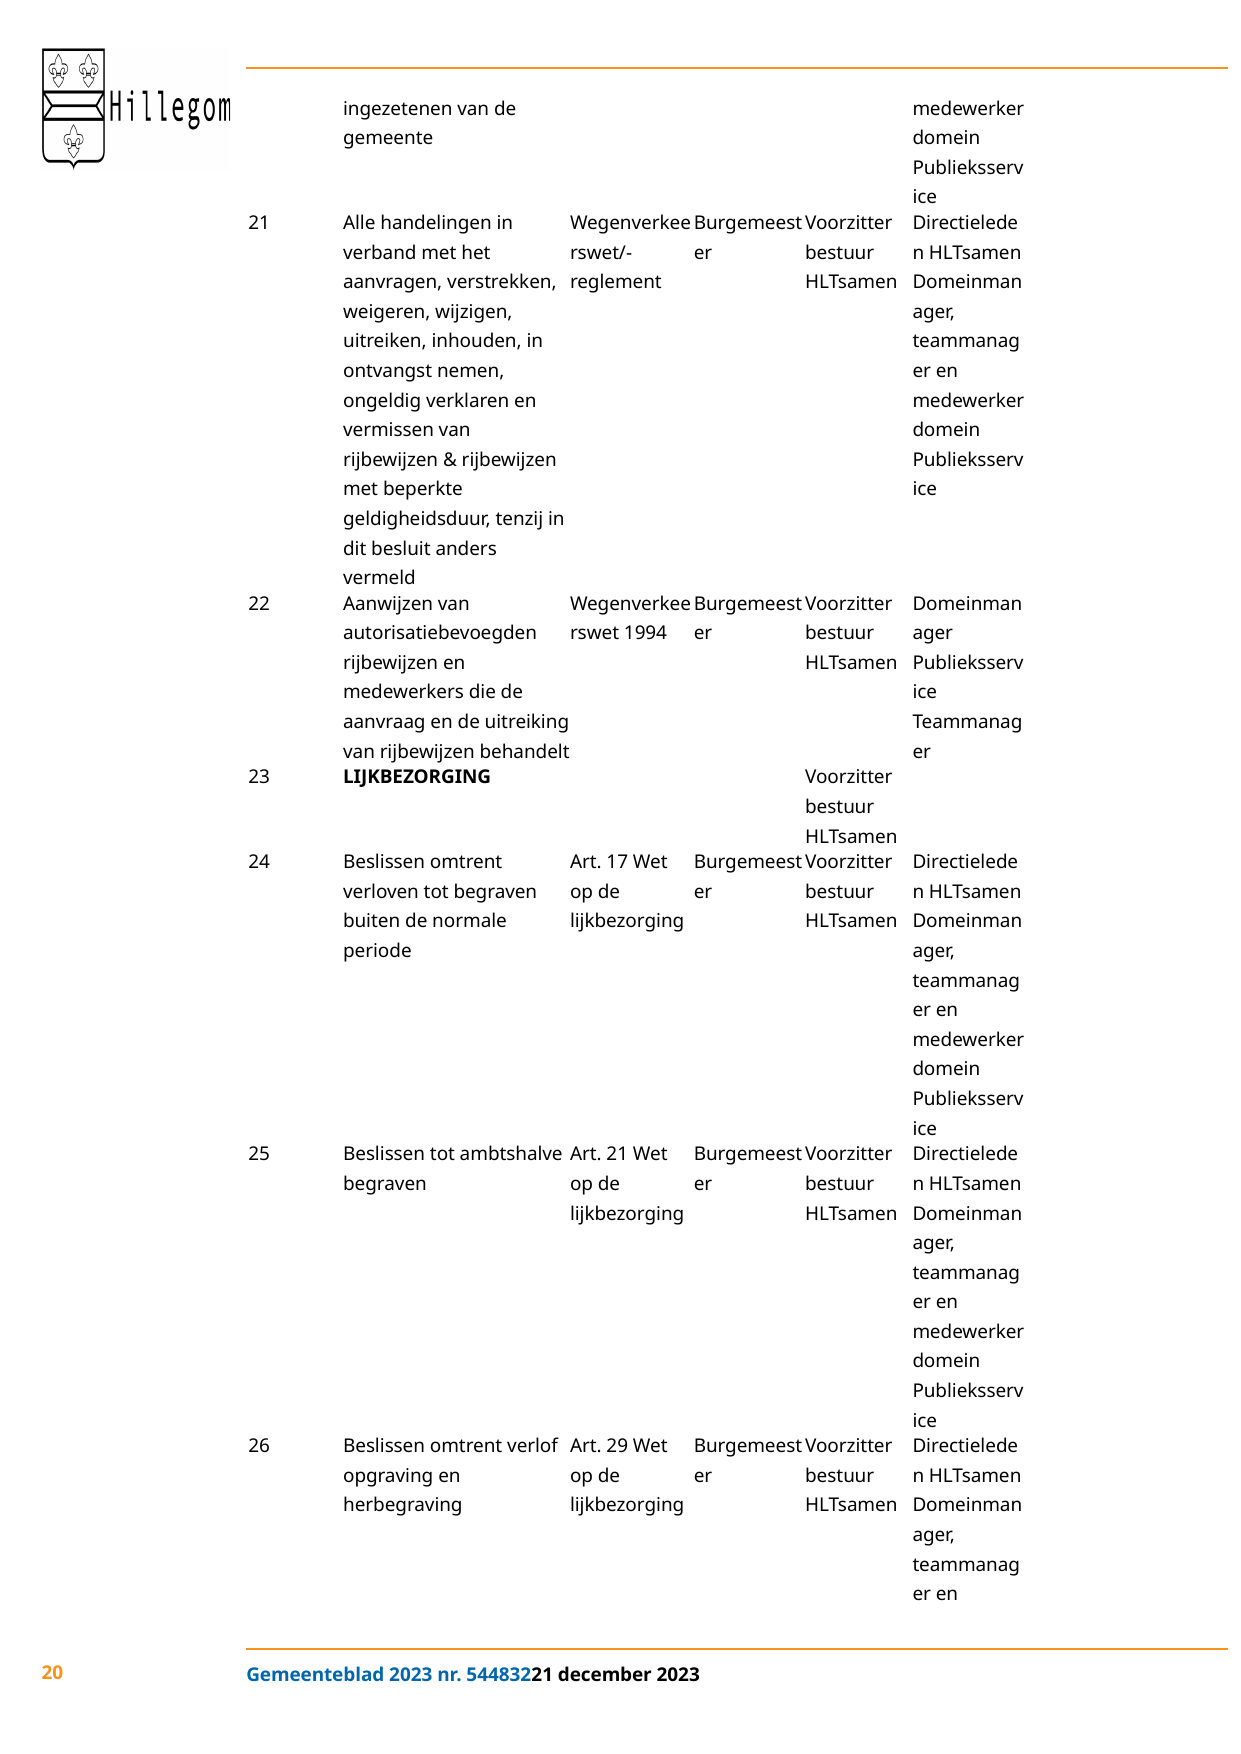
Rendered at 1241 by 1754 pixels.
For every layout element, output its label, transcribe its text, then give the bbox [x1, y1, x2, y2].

table_cell medewerker domein Publieksservice [912, 95, 1028, 209]
table_cell Beslissen omtrent verlof opgraving en herbegraving [343, 1433, 570, 1606]
table_cell [1028, 764, 1152, 848]
table_cell [912, 764, 1028, 848]
table_cell 26 [248, 1433, 343, 1606]
picture [41, 47, 231, 172]
table_cell Wegenverkeerswet 1994 [570, 590, 693, 764]
table_cell [805, 95, 912, 209]
table_cell Beslissen omtrent verloven tot begraven buiten de normale periode [343, 849, 570, 1141]
table_cell Voorzitter bestuur HLTsamen [805, 764, 912, 848]
table_cell Art. 29 Wet op de lijkbezorging [570, 1433, 693, 1606]
table_cell Burgemeester [694, 849, 805, 1141]
table_cell Burgemeester [694, 1433, 805, 1606]
table_cell Voorzitter bestuur HLTsamen [805, 1141, 912, 1432]
table_cell Art. 17 Wet op de lijkbezorging [570, 849, 693, 1141]
table_cell [1028, 590, 1152, 764]
table_cell 25 [248, 1141, 343, 1432]
table_cell Wegenverkeerswet/-reglement [570, 209, 693, 590]
table_cell Art. 21 Wet op de lijkbezorging [570, 1141, 693, 1432]
table_cell Burgemeester [694, 1141, 805, 1432]
table_cell Alle handelingen in verband met het aanvragen, verstrekken, weigeren, wijzigen, uitreiken, inhouden, in ontvangst nemen, ongeldig verklaren en vermissen van rijbewijzen & rijbewijzen met beperkte geldigheidsduur, tenzij in dit besluit anders vermeld [343, 209, 570, 590]
table_cell Directieleden HLTsamen Domeinmanager, teammanager en medewerker domein Publieksservice [912, 1141, 1028, 1432]
table_cell [1028, 95, 1152, 209]
table_cell Voorzitter bestuur HLTsamen [805, 849, 912, 1141]
table_cell Burgemeester [694, 209, 805, 590]
table_cell 23 [248, 764, 343, 848]
table_cell [570, 95, 693, 209]
table_cell Voorzitter bestuur HLTsamen [805, 1433, 912, 1606]
table_cell [694, 95, 805, 209]
table_cell 22 [248, 590, 343, 764]
table_cell [1028, 849, 1152, 1141]
table_cell 24 [248, 849, 343, 1141]
table_cell Voorzitter bestuur HLTsamen [805, 590, 912, 764]
table_cell Directieleden HLTsamen Domeinmanager, teammanager en medewerker domein Publieksservice [912, 209, 1028, 590]
table_cell Burgemeester [694, 590, 805, 764]
table_cell [1028, 1141, 1152, 1432]
table_cell Beslissen tot ambtshalve begraven [343, 1141, 570, 1432]
table_cell Aanwijzen van autorisatiebevoegden rijbewijzen en medewerkers die de aanvraag en de uitreiking van rijbewijzen behandelt [343, 590, 570, 764]
table_cell Domeinmanager Publieksservice Teammanager [912, 590, 1028, 764]
table_cell 21 [248, 209, 343, 590]
table_cell [694, 764, 805, 848]
table_cell LIJKBEZORGING [343, 764, 570, 848]
table_cell [248, 95, 343, 209]
table_cell [1028, 209, 1152, 590]
table_cell [570, 764, 693, 848]
table_cell [1028, 1433, 1152, 1606]
table_cell Directieleden HLTsamen Domeinmanager, teammanager en [912, 1433, 1028, 1606]
table_cell Directieleden HLTsamen Domeinmanager, teammanager en medewerker domein Publieksservice [912, 849, 1028, 1141]
table_cell Voorzitter bestuur HLTsamen [805, 209, 912, 590]
table_cell ingezetenen van de gemeente [343, 95, 570, 209]
